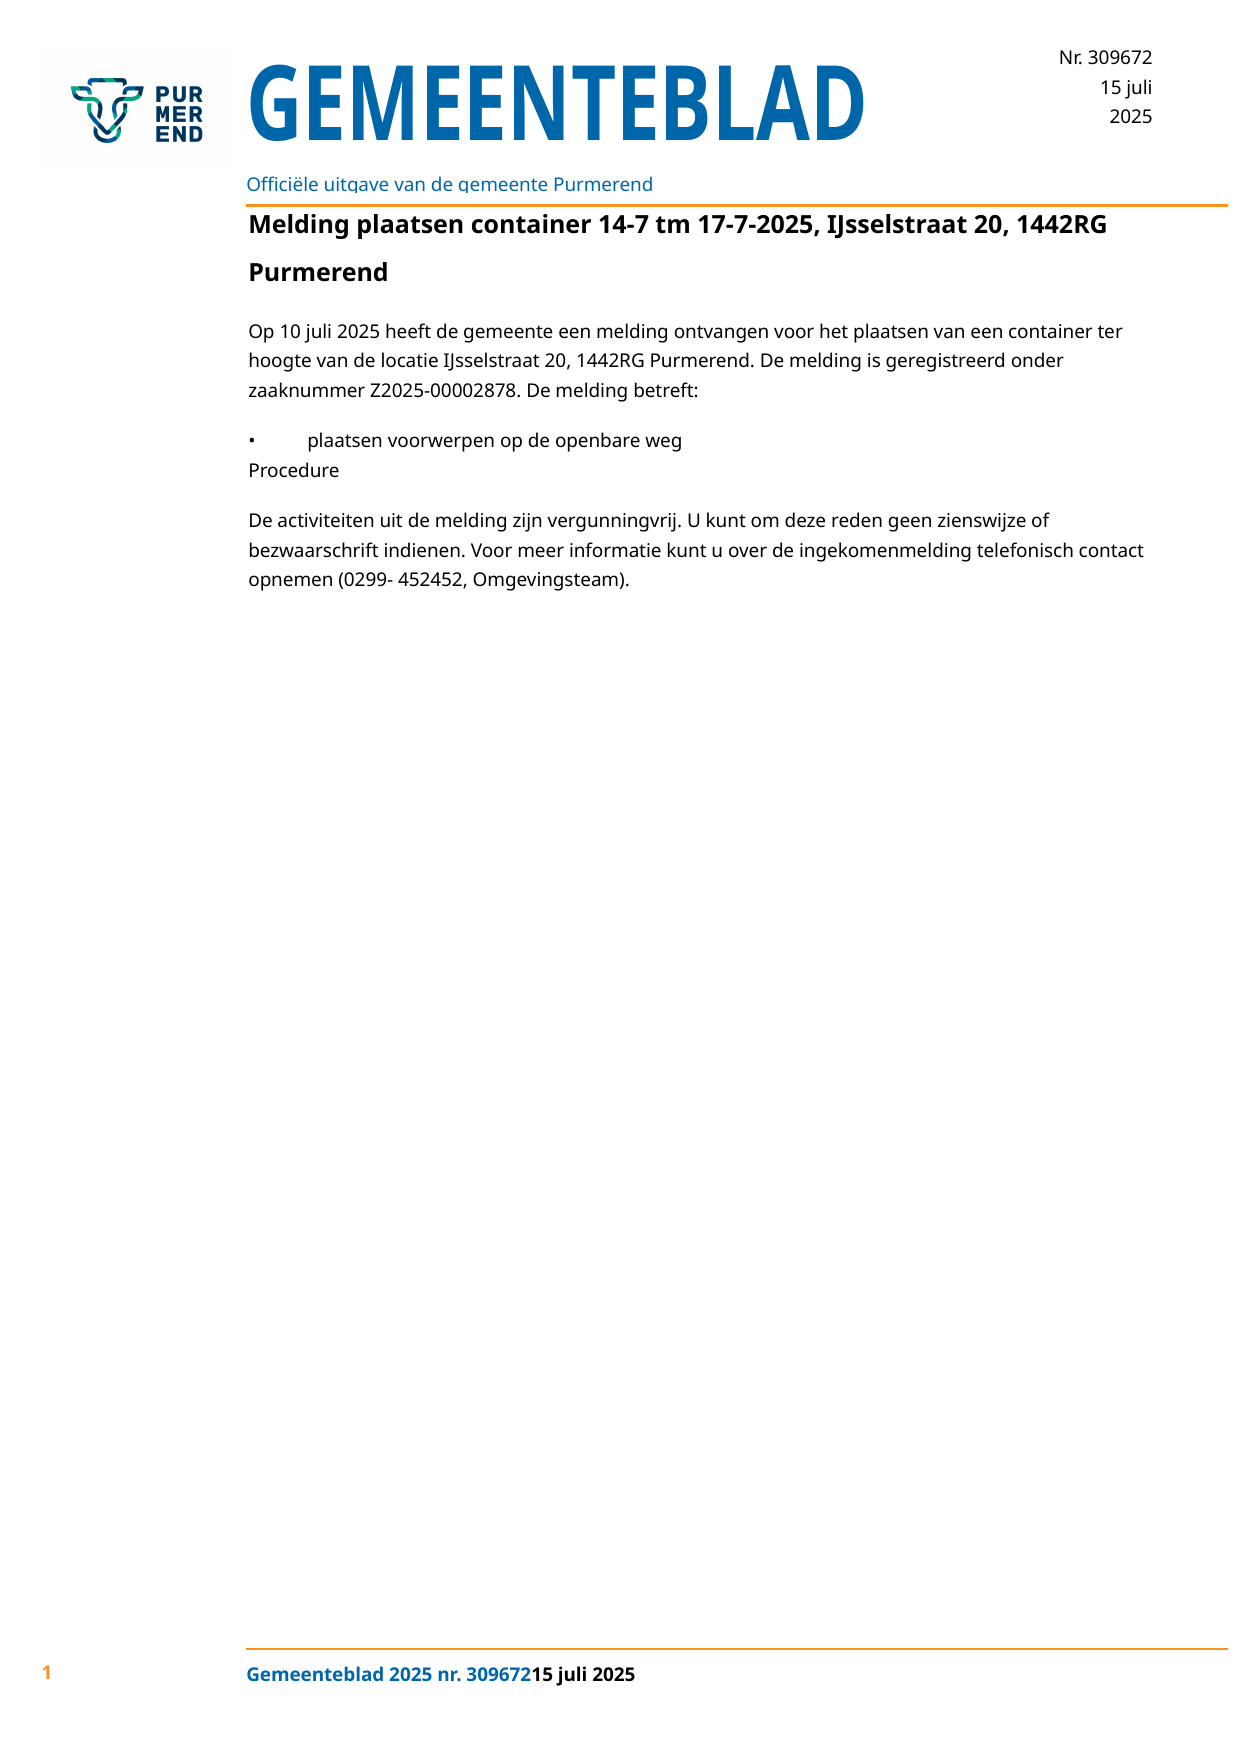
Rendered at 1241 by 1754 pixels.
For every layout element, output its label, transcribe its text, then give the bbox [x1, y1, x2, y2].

text Op 10 juli 2025 heeft de gemeente een melding ontvangen voor het plaatsen van een container ter hoogte van de locatie IJsselstraat 20, 1442RG Purmerend. De melding is geregistreerd onder zaaknummer Z2025-00002878. De melding betreft: [248, 318, 1152, 403]
list plaatsen voorwerpen op de openbare weg [248, 427, 1152, 453]
text Melding plaatsen container 14-7 tm 17-7-2025, IJsselstraat 20, 1442RG Purmerend [248, 207, 1152, 288]
picture [41, 47, 231, 172]
text Procedure [248, 457, 1152, 483]
text De activiteiten uit de melding zijn vergunningvrij. U kunt om deze reden geen zienswijze of bezwaarschrift indienen. Voor meer informatie kunt u over de ingekomenmelding telefonisch contact opnemen (0299- 452452, Omgevingsteam). [248, 507, 1152, 592]
